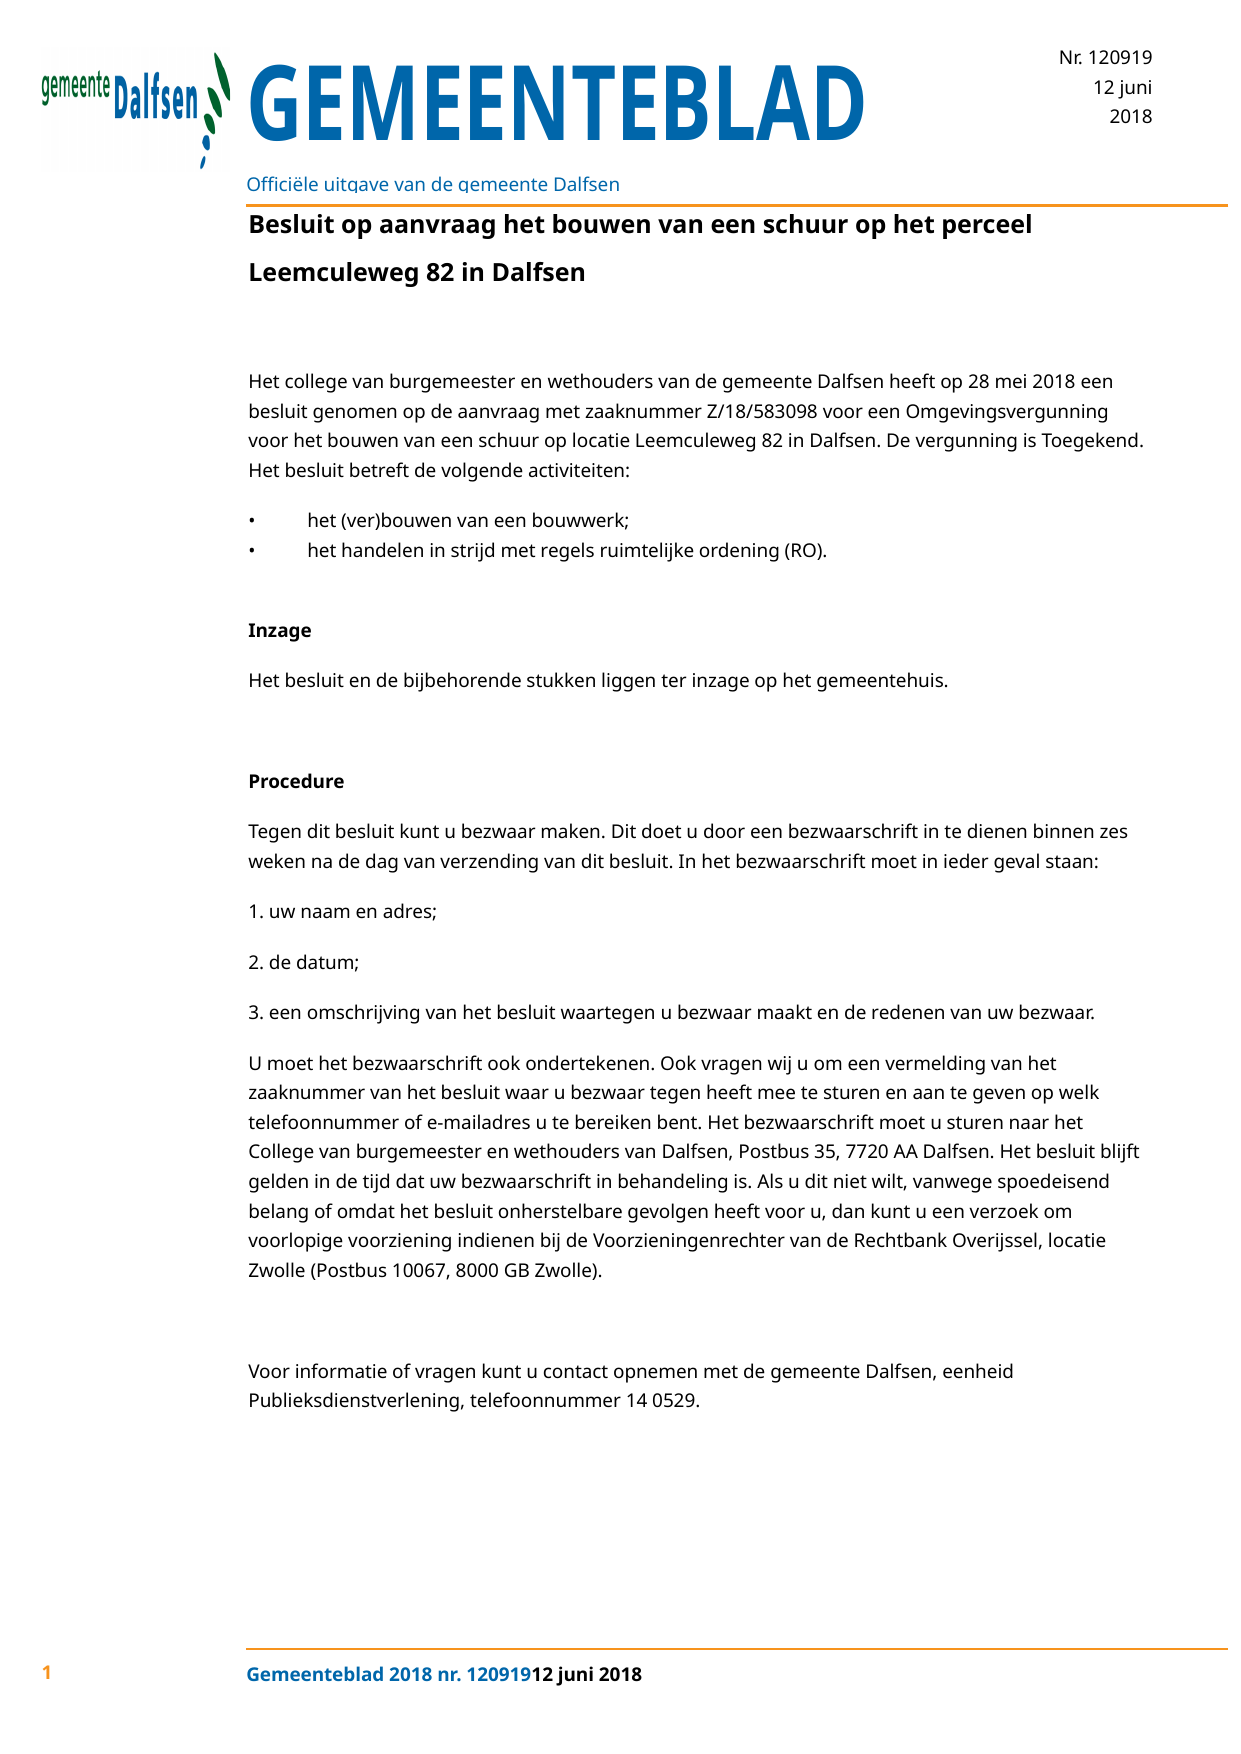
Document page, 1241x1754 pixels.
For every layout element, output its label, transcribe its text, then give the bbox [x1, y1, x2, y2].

text Besluit op aanvraag het bouwen van een schuur op het perceel Leemculeweg 82 in Dalfsen [248, 207, 1152, 288]
list het (ver)bouwen van een bouwwerk; [248, 507, 1152, 533]
list het handelen in strijd met regels ruimtelijke ordening (RO). [248, 537, 1152, 563]
text Tegen dit besluit kunt u bezwaar maken. Dit doet u door een bezwaarschrift in te dienen binnen zes weken na de dag van verzending van dit besluit. In het bezwaarschrift moet in ieder geval staan: [248, 819, 1152, 874]
text U moet het bezwaarschrift ook ondertekenen. Ook vragen wij u om een vermelding van het zaaknummer van het besluit waar u bezwaar tegen heeft mee te sturen en aan te geven op welk telefoonnummer of e-mailadres u te bereiken bent. Het bezwaarschrift moet u sturen naar het College van burgemeester en wethouders van Dalfsen, Postbus 35, 7720 AA Dalfsen. Het besluit blijft gelden in de tijd dat uw bezwaarschrift in behandeling is. Als u dit niet wilt, vanwege spoedeisend belang of omdat het besluit onherstelbare gevolgen heeft voor u, dan kunt u een verzoek om voorlopige voorziening indienen bij de Voorzieningenrechter van de Rechtbank Overijssel, locatie Zwolle (Postbus 10067, 8000 GB Zwolle). [248, 1050, 1152, 1283]
picture [41, 47, 231, 172]
text Inzage [248, 617, 1152, 643]
text Voor informatie of vragen kunt u contact opnemen met de gemeente Dalfsen, eenheid Publieksdienstverlening, telefoonnummer 14 0529. [248, 1358, 1152, 1413]
text Procedure [248, 768, 1152, 794]
text Het college van burgemeester en wethouders van de gemeente Dalfsen heeft op 28 mei 2018 een besluit genomen op de aanvraag met zaaknummer Z/18/583098 voor een Omgevingsvergunning voor het bouwen van een schuur op locatie Leemculeweg 82 in Dalfsen. De vergunning is Toegekend. Het besluit betreft de volgende activiteiten: [248, 368, 1152, 483]
text Het besluit en de bijbehorende stukken liggen ter inzage op het gemeentehuis. [248, 667, 1152, 693]
text 1. uw naam en adres; [248, 899, 1152, 924]
text 3. een omschrijving van het besluit waartegen u bezwaar maakt en de redenen van uw bezwaar. [248, 999, 1152, 1025]
text 2. de datum; [248, 949, 1152, 975]
